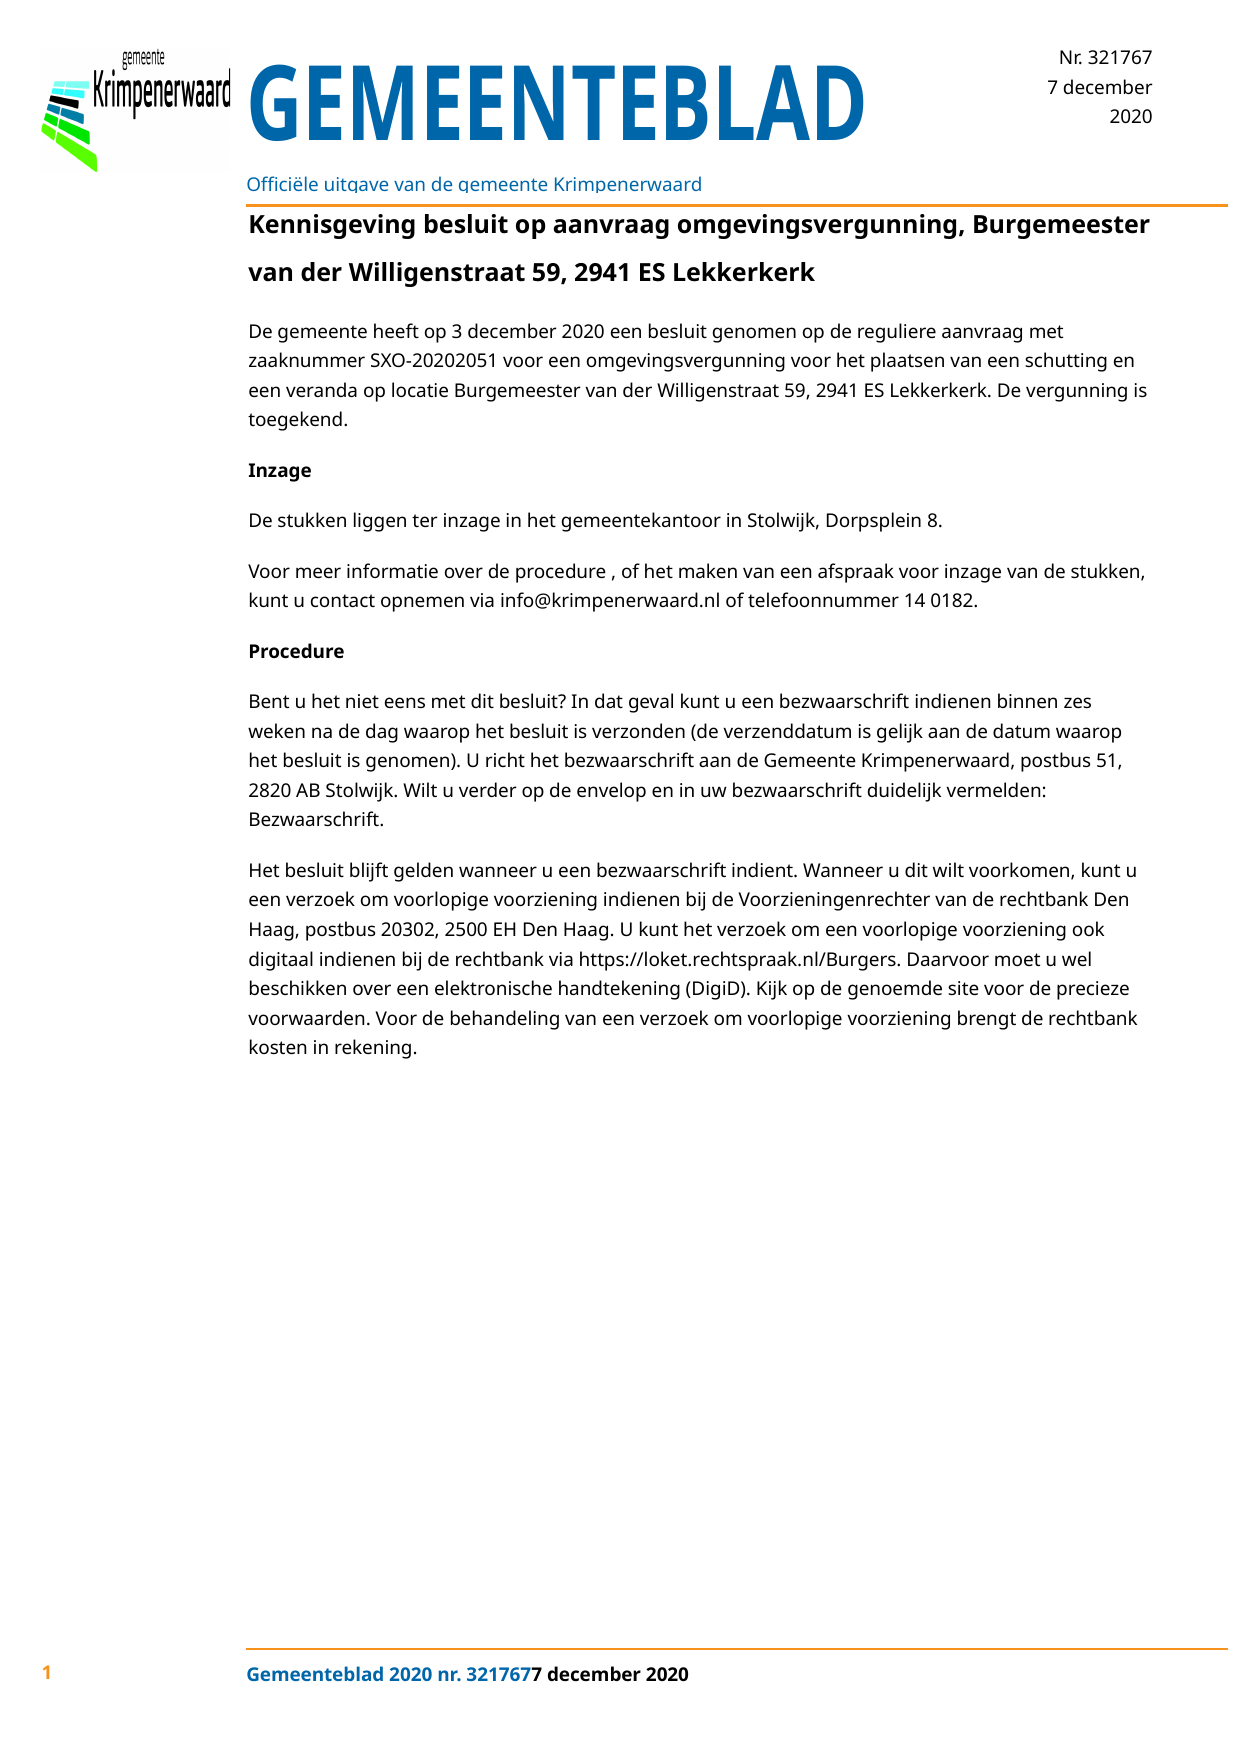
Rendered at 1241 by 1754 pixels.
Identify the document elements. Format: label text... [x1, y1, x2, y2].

text Het besluit blijft gelden wanneer u een bezwaarschrift indient. Wanneer u dit wilt voorkomen, kunt u een verzoek om voorlopige voorziening indienen bij de Voorzieningenrechter van de rechtbank Den Haag, postbus 20302, 2500 EH Den Haag. U kunt het verzoek om een voorlopige voorziening ook digitaal indienen bij de rechtbank via https://loket.rechtspraak.nl/Burgers. Daarvoor moet u wel beschikken over een elektronische handtekening (DigiD). Kijk op de genoemde site voor de precieze voorwaarden. Voor de behandeling van een verzoek om voorlopige voorziening brengt de rechtbank kosten in rekening. [248, 857, 1152, 1060]
text De stukken liggen ter inzage in het gemeentekantoor in Stolwijk, Dorpsplein 8. [248, 507, 1152, 533]
picture [41, 47, 231, 172]
text Procedure [248, 638, 1152, 664]
text Bent u het niet eens met dit besluit? In dat geval kunt u een bezwaarschrift indienen binnen zes weken na de dag waarop het besluit is verzonden (de verzenddatum is gelijk aan de datum waarop het besluit is genomen). U richt het bezwaarschrift aan de Gemeente Krimpenerwaard, postbus 51, 2820 AB Stolwijk. Wilt u verder op de envelop en in uw bezwaarschrift duidelijk vermelden: Bezwaarschrift. [248, 688, 1152, 832]
text De gemeente heeft op 3 december 2020 een besluit genomen op de reguliere aanvraag met zaaknummer SXO-20202051 voor een omgevingsvergunning voor het plaatsen van een schutting en een veranda op locatie Burgemeester van der Willigenstraat 59, 2941 ES Lekkerkerk. De vergunning is toegekend. [248, 318, 1152, 432]
text Inzage [248, 457, 1152, 483]
text Kennisgeving besluit op aanvraag omgevingsvergunning, Burgemeester van der Willigenstraat 59, 2941 ES Lekkerkerk [248, 207, 1152, 288]
text Voor meer informatie over de procedure , of het maken van een afspraak voor inzage van de stukken, kunt u contact opnemen via info@krimpenerwaard.nl of telefoonnummer 14 0182. [248, 558, 1152, 613]
